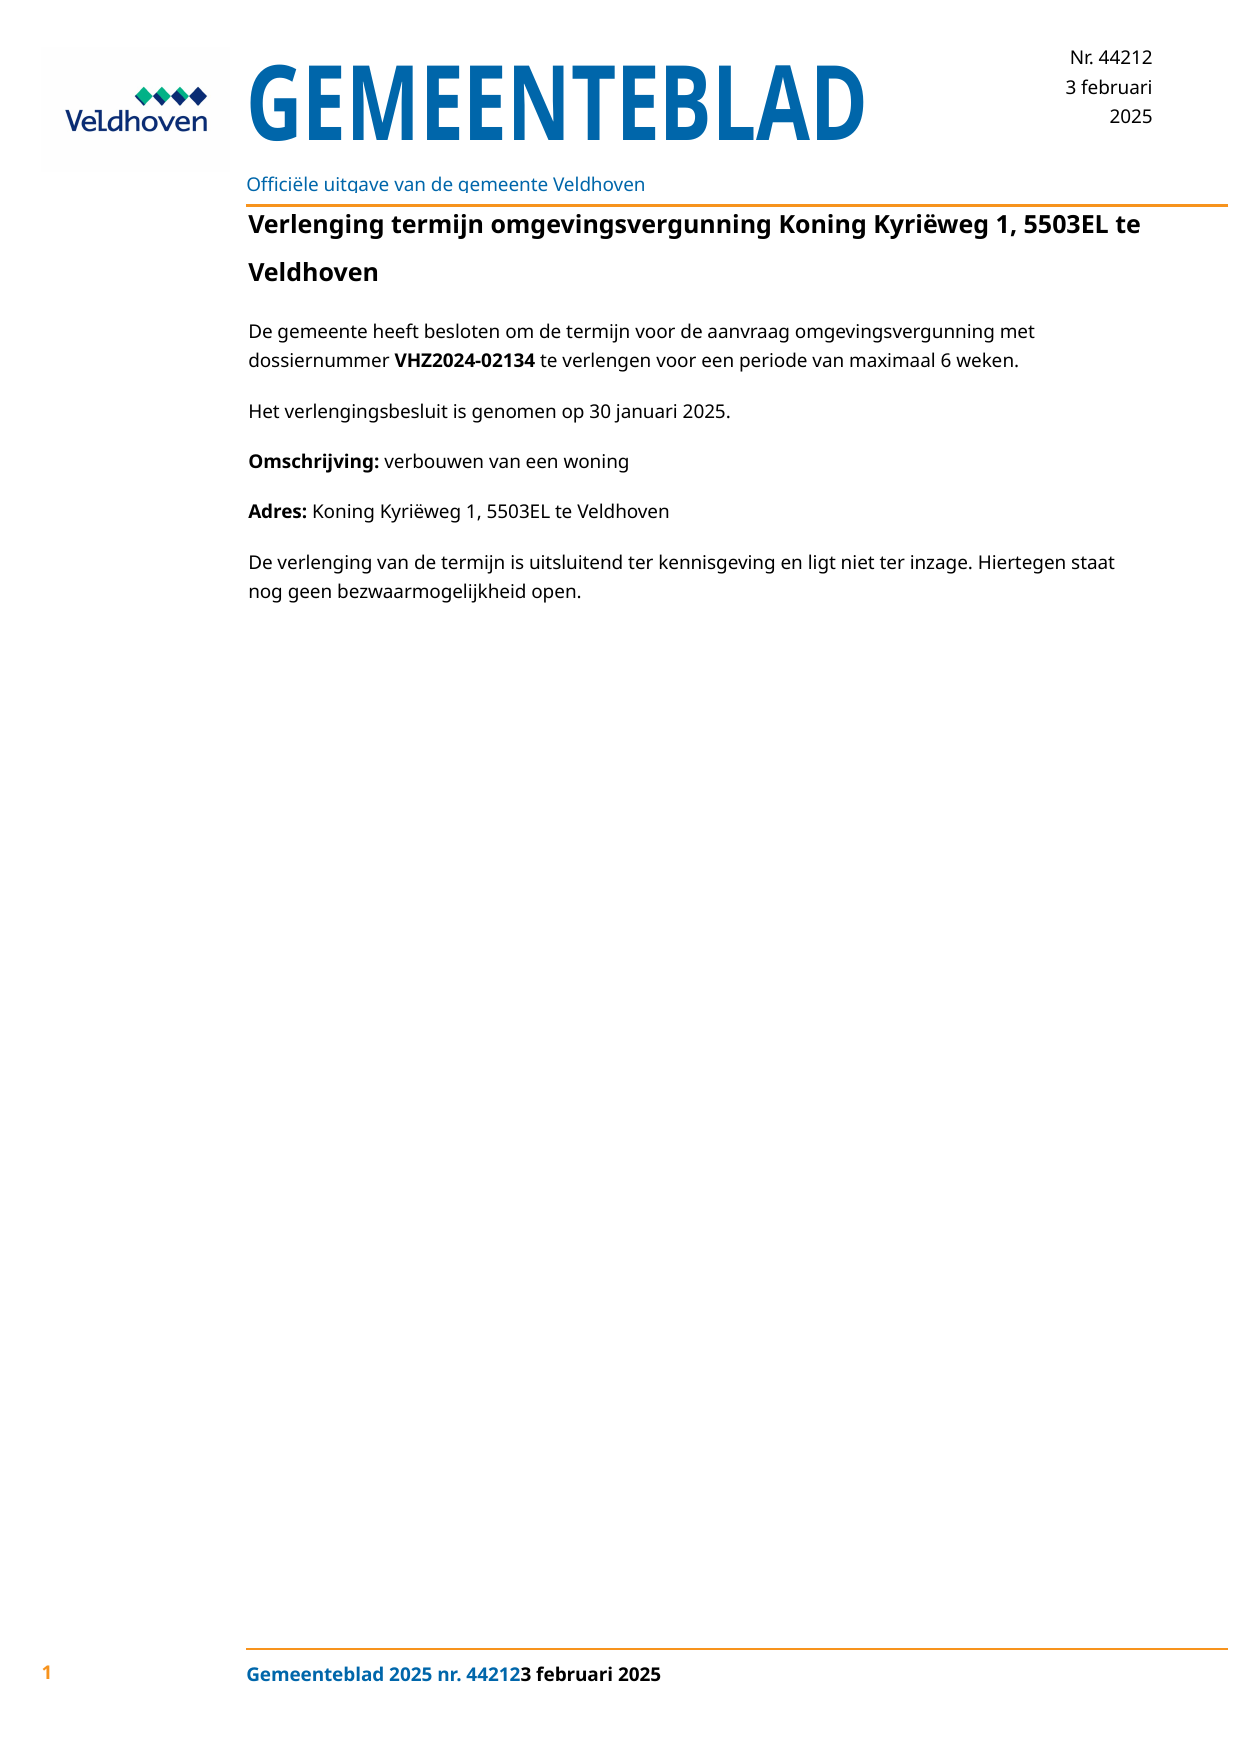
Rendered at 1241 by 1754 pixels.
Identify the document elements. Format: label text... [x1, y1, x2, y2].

text Adres: Koning Kyriëweg 1, 5503EL te Veldhoven [248, 499, 1152, 524]
picture [41, 47, 231, 172]
text Het verlengingsbesluit is genomen op 30 januari 2025. [248, 398, 1152, 424]
text De gemeente heeft besloten om de termijn voor de aanvraag omgevingsvergunning met dossiernummer VHZ2024-02134 te verlengen voor een periode van maximaal 6 weken. [248, 318, 1152, 373]
text Verlenging termijn omgevingsvergunning Koning Kyriëweg 1, 5503EL te Veldhoven [248, 207, 1152, 288]
text Omschrijving: verbouwen van een woning [248, 448, 1152, 474]
text De verlenging van de termijn is uitsluitend ter kennisgeving en ligt niet ter inzage. Hiertegen staat nog geen bezwaarmogelijkheid open. [248, 549, 1152, 604]
